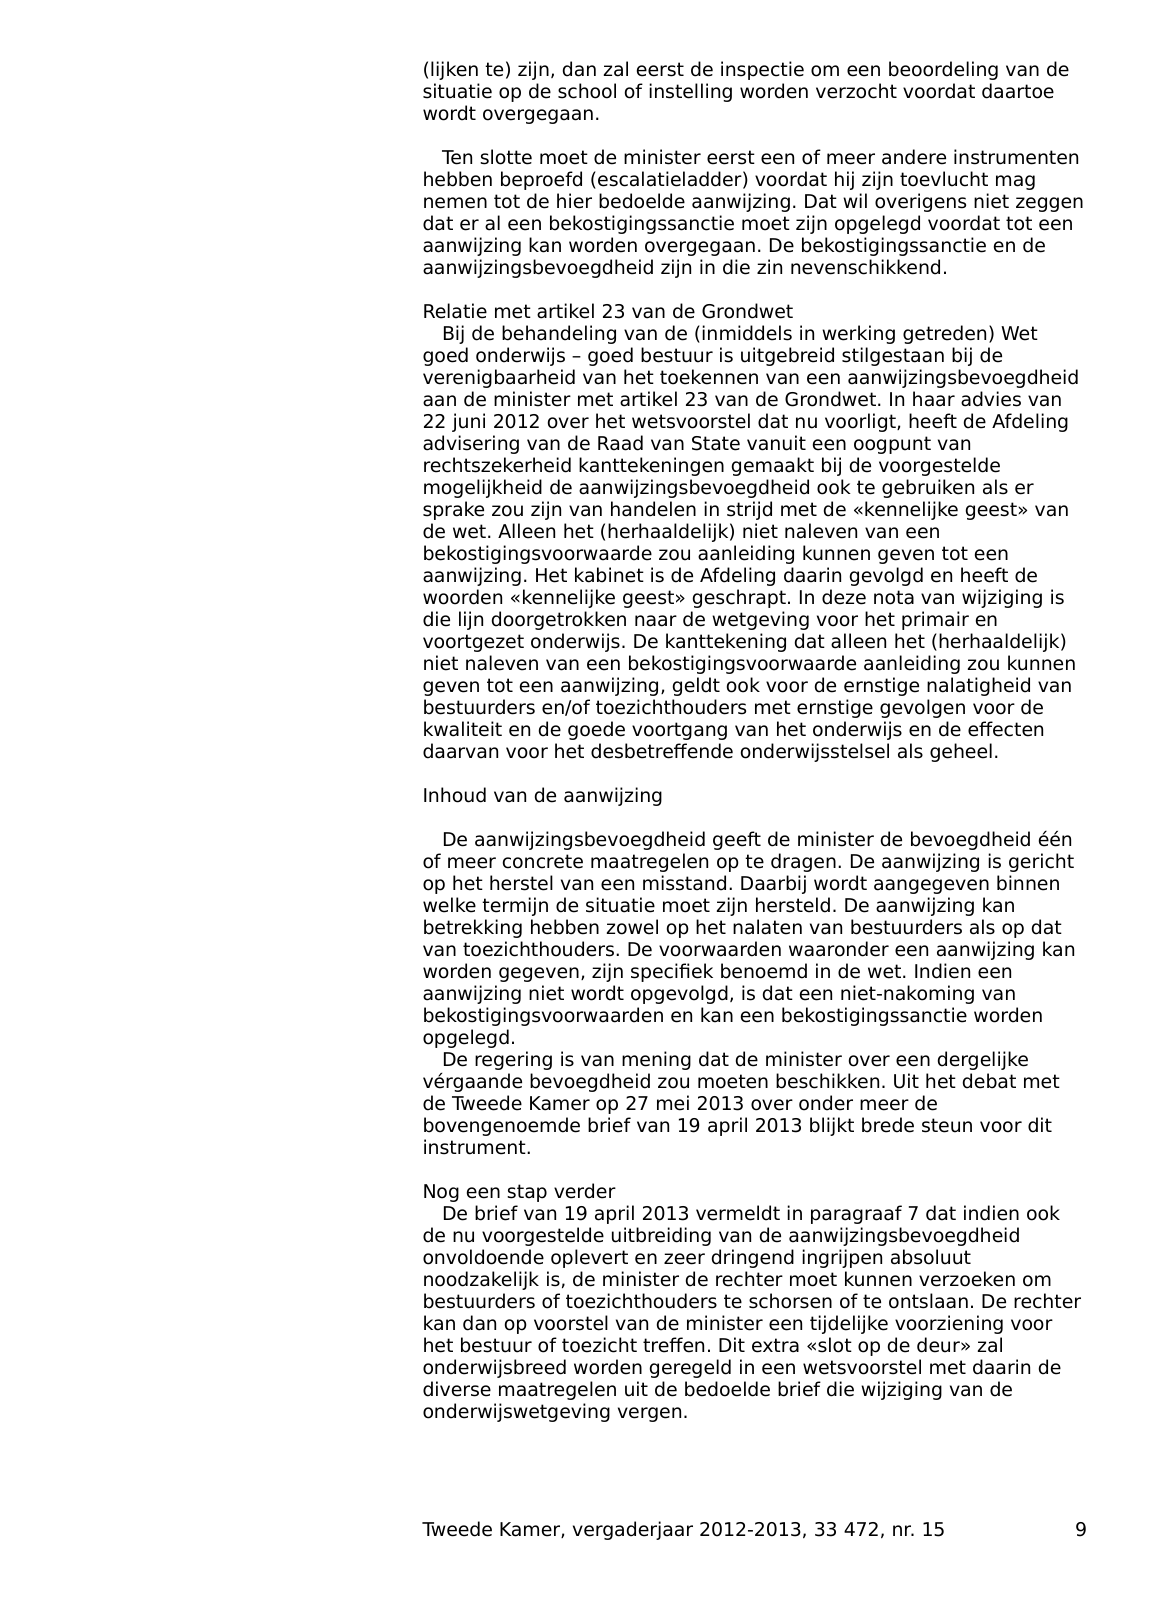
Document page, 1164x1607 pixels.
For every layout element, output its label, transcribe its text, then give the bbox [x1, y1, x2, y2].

text Bij de behandeling van de (inmiddels in werking getreden) Wet goed onderwijs – goed bestuur is uitgebreid stilgestaan bij de verenigbaarheid van het toekennen van een aanwijzingsbevoegdheid aan de minister met artikel 23 van de Grondwet. In haar advies van 22 juni 2012 over het wetsvoorstel dat nu voorligt, heeft de Afdeling advisering van de Raad van State vanuit een oogpunt van rechtszekerheid kanttekeningen gemaakt bij de voorgestelde mogelijkheid de aanwijzingsbevoegdheid ook te gebruiken als er sprake zou zijn van handelen in strijd met de «kennelijke geest» van de wet. Alleen het (herhaaldelijk) niet naleven van een bekostigingsvoorwaarde zou aanleiding kunnen geven tot een aanwijzing. Het kabinet is de Afdeling daarin gevolgd en heeft de woorden «kennelijke geest» geschrapt. In deze nota van wijziging is die lijn doorgetrokken naar de wetgeving voor het primair en voortgezet onderwijs. De kanttekening dat alleen het (herhaaldelijk) niet naleven van een bekostigingsvoorwaarde aanleiding zou kunnen geven tot een aanwijzing, geldt ook voor de ernstige nalatigheid van bestuurders en/of toezichthouders met ernstige gevolgen voor de kwaliteit en de goede voortgang van het onderwijs en de effecten daarvan voor het desbetreffende onderwijsstelsel als geheel. [422, 323, 1087, 763]
subtitle Inhoud van de aanwijzing [422, 785, 1087, 807]
text (lijken te) zijn, dan zal eerst de inspectie om een beoordeling van de situatie op de school of instelling worden verzocht voordat daartoe wordt overgegaan. [422, 59, 1087, 125]
text De brief van 19 april 2013 vermeldt in paragraaf 7 dat indien ook de nu voorgestelde uitbreiding van de aanwijzingsbevoegdheid onvoldoende oplevert en zeer dringend ingrijpen absoluut noodzakelijk is, de minister de rechter moet kunnen verzoeken om bestuurders of toezichthouders te schorsen of te ontslaan. De rechter kan dan op voorstel van de minister een tijdelijke voorziening voor het bestuur of toezicht treffen. Dit extra «slot op de deur» zal onderwijsbreed worden geregeld in een wetsvoorstel met daarin de diverse maatregelen uit de bedoelde brief die wijziging van de onderwijswetgeving vergen. [422, 1203, 1087, 1423]
text De aanwijzingsbevoegdheid geeft de minister de bevoegdheid één of meer concrete maatregelen op te dragen. De aanwijzing is gericht op het herstel van een misstand. Daarbij wordt aangegeven binnen welke termijn de situatie moet zijn hersteld. De aanwijzing kan betrekking hebben zowel op het nalaten van bestuurders als op dat van toezichthouders. De voorwaarden waaronder een aanwijzing kan worden gegeven, zijn specifiek benoemd in de wet. Indien een aanwijzing niet wordt opgevolgd, is dat een niet-nakoming van bekostigingsvoorwaarden en kan een bekostigingssanctie worden opgelegd. [422, 829, 1087, 1049]
text De regering is van mening dat de minister over een dergelijke vérgaande bevoegdheid zou moeten beschikken. Uit het debat met de Tweede Kamer op 27 mei 2013 over onder meer de bovengenoemde brief van 19 april 2013 blijkt brede steun voor dit instrument. [422, 1049, 1087, 1159]
subtitle Relatie met artikel 23 van de Grondwet [422, 301, 1087, 323]
subtitle Nog een stap verder [422, 1181, 1087, 1203]
text Ten slotte moet de minister eerst een of meer andere instrumenten hebben beproefd (escalatieladder) voordat hij zijn toevlucht mag nemen tot de hier bedoelde aanwijzing. Dat wil overigens niet zeggen dat er al een bekostigingssanctie moet zijn opgelegd voordat tot een aanwijzing kan worden overgegaan. De bekostigingssanctie en de aanwijzingsbevoegdheid zijn in die zin nevenschikkend. [422, 147, 1087, 279]
